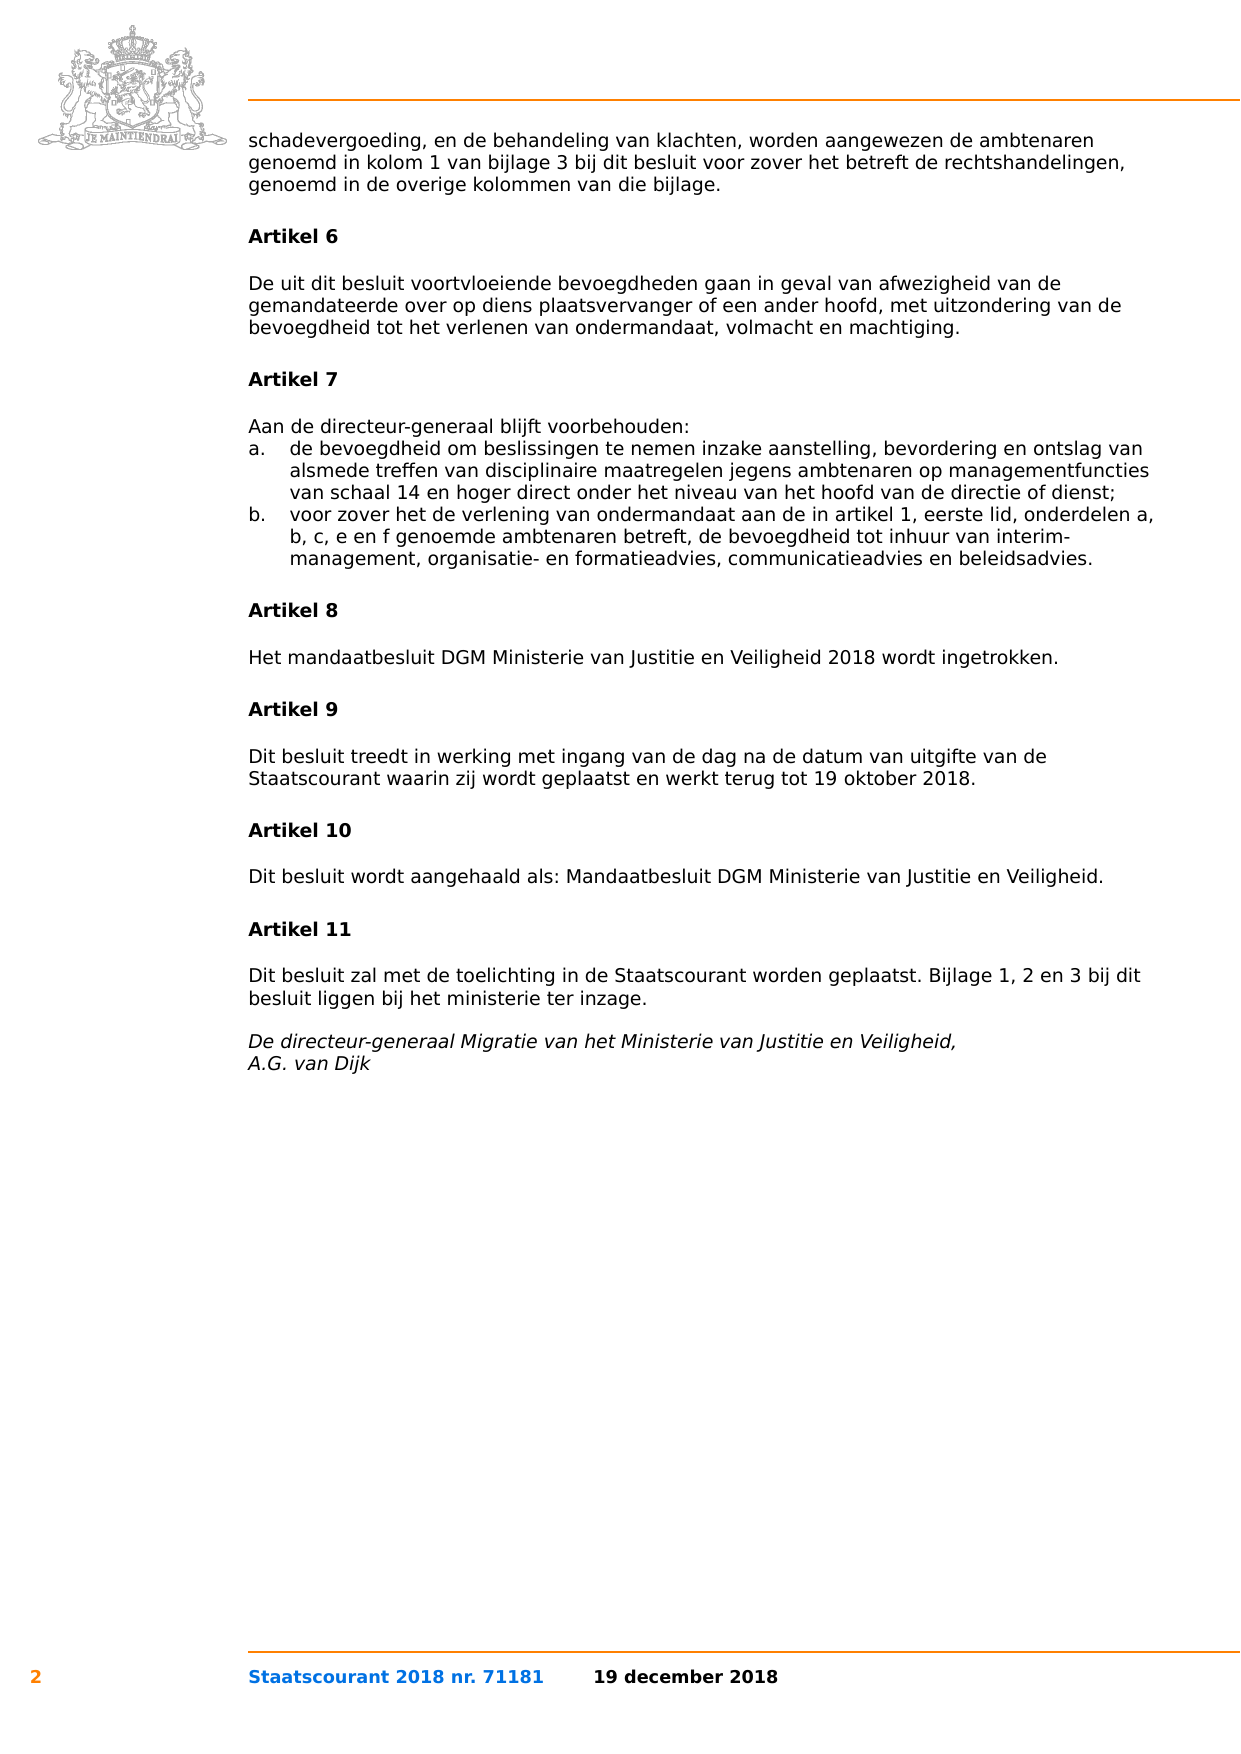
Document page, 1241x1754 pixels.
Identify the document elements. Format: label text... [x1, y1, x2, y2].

text Aan de directeur-generaal blijft voorbehouden: [248, 416, 1163, 438]
text De directeur-generaal Migratie van het Ministerie van Justitie en Veiligheid, A.G. van Dijk [248, 1031, 1163, 1075]
subtitle Artikel 9 [248, 698, 1163, 721]
text a. de bevoegdheid om beslissingen te nemen inzake aanstelling, bevordering en ontslag van alsmede treffen van disciplinaire maatregelen jegens ambtenaren op managementfuncties van schaal 14 en hoger direct onder het niveau van het hoofd van de directie of dienst; [248, 438, 1163, 504]
text Het mandaatbesluit DGM Ministerie van Justitie en Veiligheid 2018 wordt ingetrokken. [248, 647, 1163, 668]
text Dit besluit treedt in werking met ingang van de dag na de datum van uitgifte van de Staatscourant waarin zij wordt geplaatst en werkt terug tot 19 oktober 2018. [248, 746, 1163, 789]
text schadevergoeding, en de behandeling van klachten, worden aangewezen de ambtenaren genoemd in kolom 1 van bijlage 3 bij dit besluit voor zover het betreft de rechtshandelingen, genoemd in de overige kolommen van die bijlage. [248, 130, 1163, 196]
picture [38, 25, 227, 150]
subtitle Artikel 11 [248, 918, 1163, 940]
text Dit besluit zal met de toelichting in de Staatscourant worden geplaatst. Bijlage 1, 2 en 3 bij dit besluit liggen bij het ministerie ter inzage. [248, 965, 1163, 1009]
subtitle Artikel 10 [248, 819, 1163, 841]
text b. voor zover het de verlening van ondermandaat aan de in artikel 1, eerste lid, onderdelen a, b, c, e en f genoemde ambtenaren betreft, de bevoegdheid tot inhuur van interim-management, organisatie- en formatieadvies, communicatieadvies en beleidsadvies. [248, 504, 1163, 569]
text Dit besluit wordt aangehaald als: Mandaatbesluit DGM Ministerie van Justitie en Veiligheid. [248, 866, 1163, 888]
text De uit dit besluit voortvloeiende bevoegdheden gaan in geval van afwezigheid van de gemandateerde over op diens plaatsvervanger of een ander hoofd, met uitzondering van de bevoegdheid tot het verlenen van ondermandaat, volmacht en machtiging. [248, 273, 1163, 339]
subtitle Artikel 8 [248, 599, 1163, 622]
subtitle Artikel 6 [248, 226, 1163, 248]
subtitle Artikel 7 [248, 369, 1163, 391]
